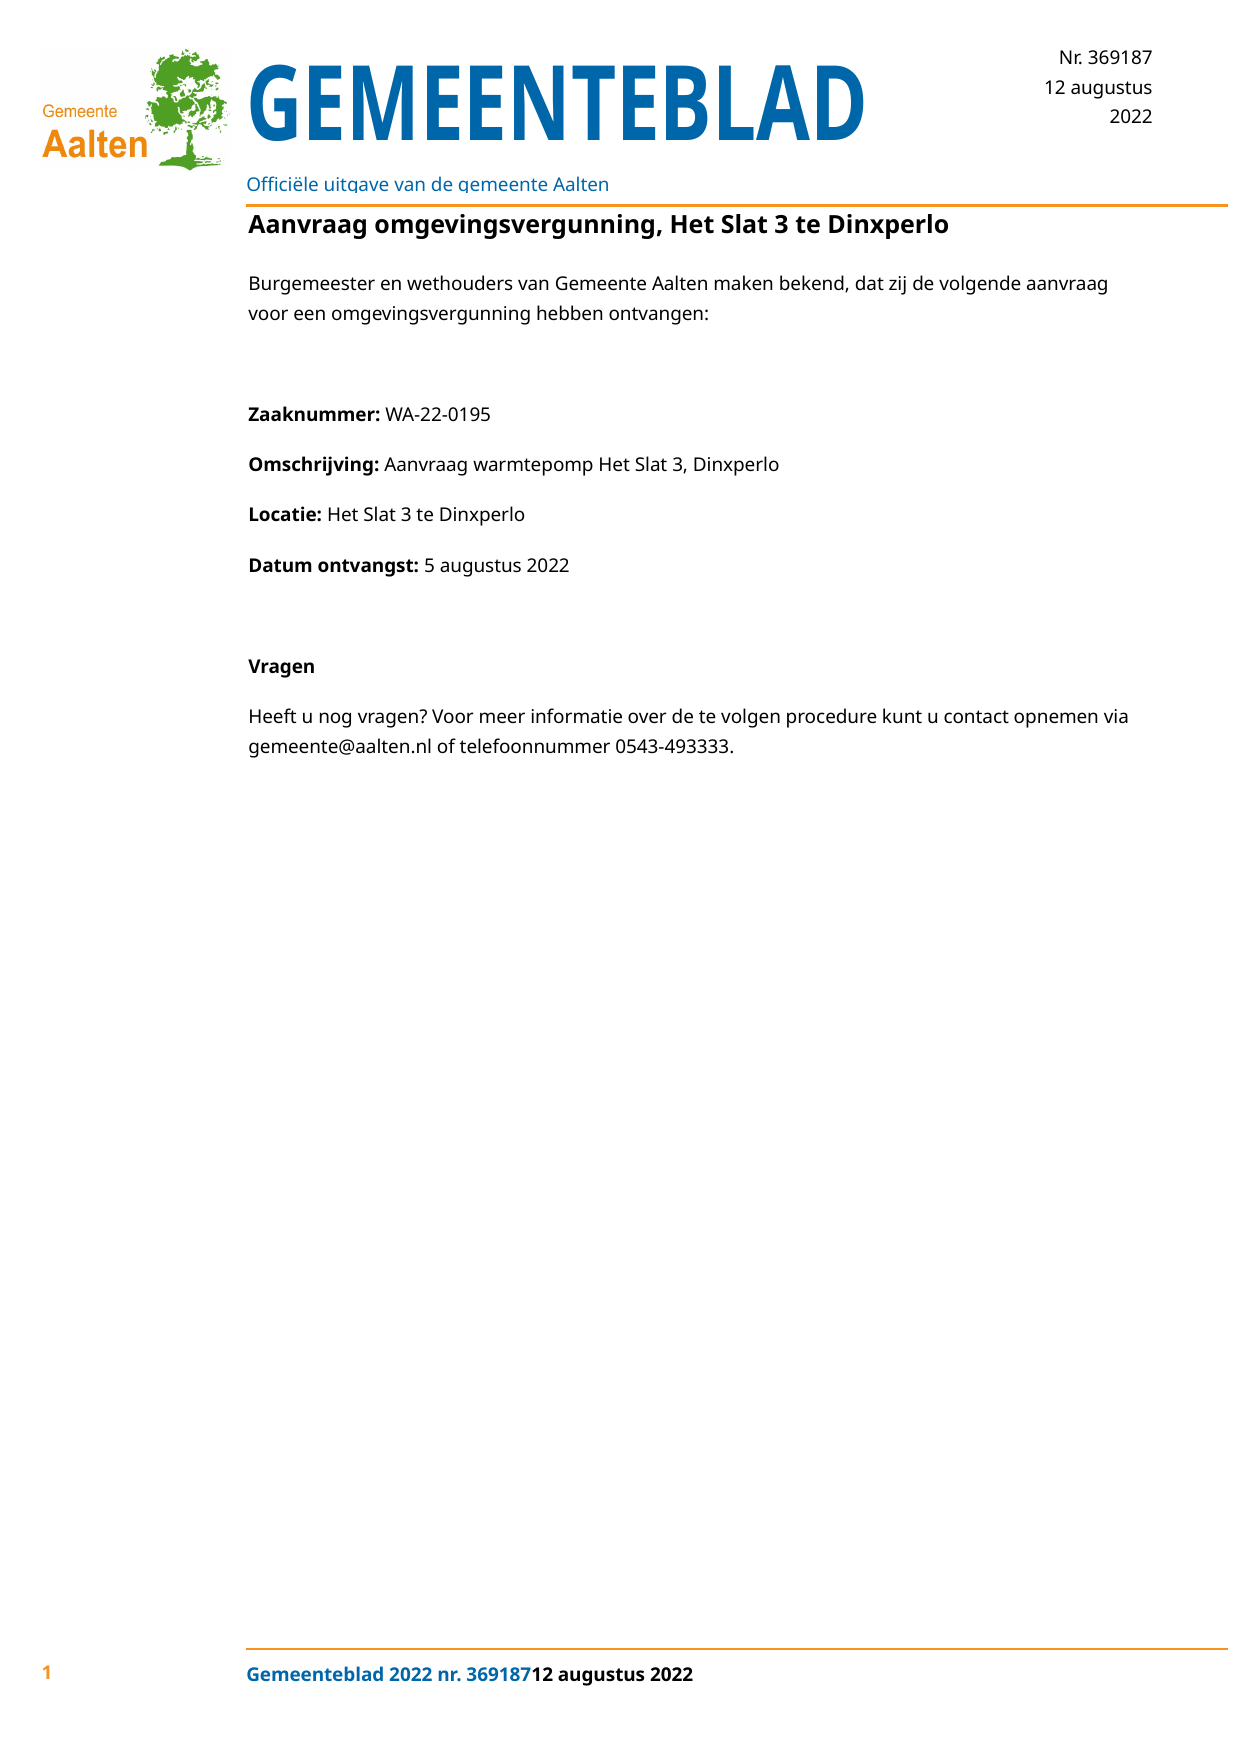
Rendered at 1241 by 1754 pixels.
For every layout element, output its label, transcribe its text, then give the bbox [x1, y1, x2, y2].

text Heeft u nog vragen? Voor meer informatie over de te volgen procedure kunt u contact opnemen via gemeente@aalten.nl of telefoonnummer 0543-493333. [248, 703, 1152, 758]
picture [41, 47, 231, 172]
text Vragen [248, 653, 1152, 678]
text Locatie: Het Slat 3 te Dinxperlo [248, 502, 1152, 527]
text Omschrijving: Aanvraag warmtepomp Het Slat 3, Dinxperlo [248, 451, 1152, 477]
text Aanvraag omgevingsvergunning, Het Slat 3 te Dinxperlo [248, 207, 1152, 241]
text Burgemeester en wethouders van Gemeente Aalten maken bekend, dat zij de volgende aanvraag voor een omgevingsvergunning hebben ontvangen: [248, 270, 1152, 326]
text Zaaknummer: WA-22-0195 [248, 401, 1152, 426]
text Datum ontvangst: 5 augustus 2022 [248, 552, 1152, 578]
